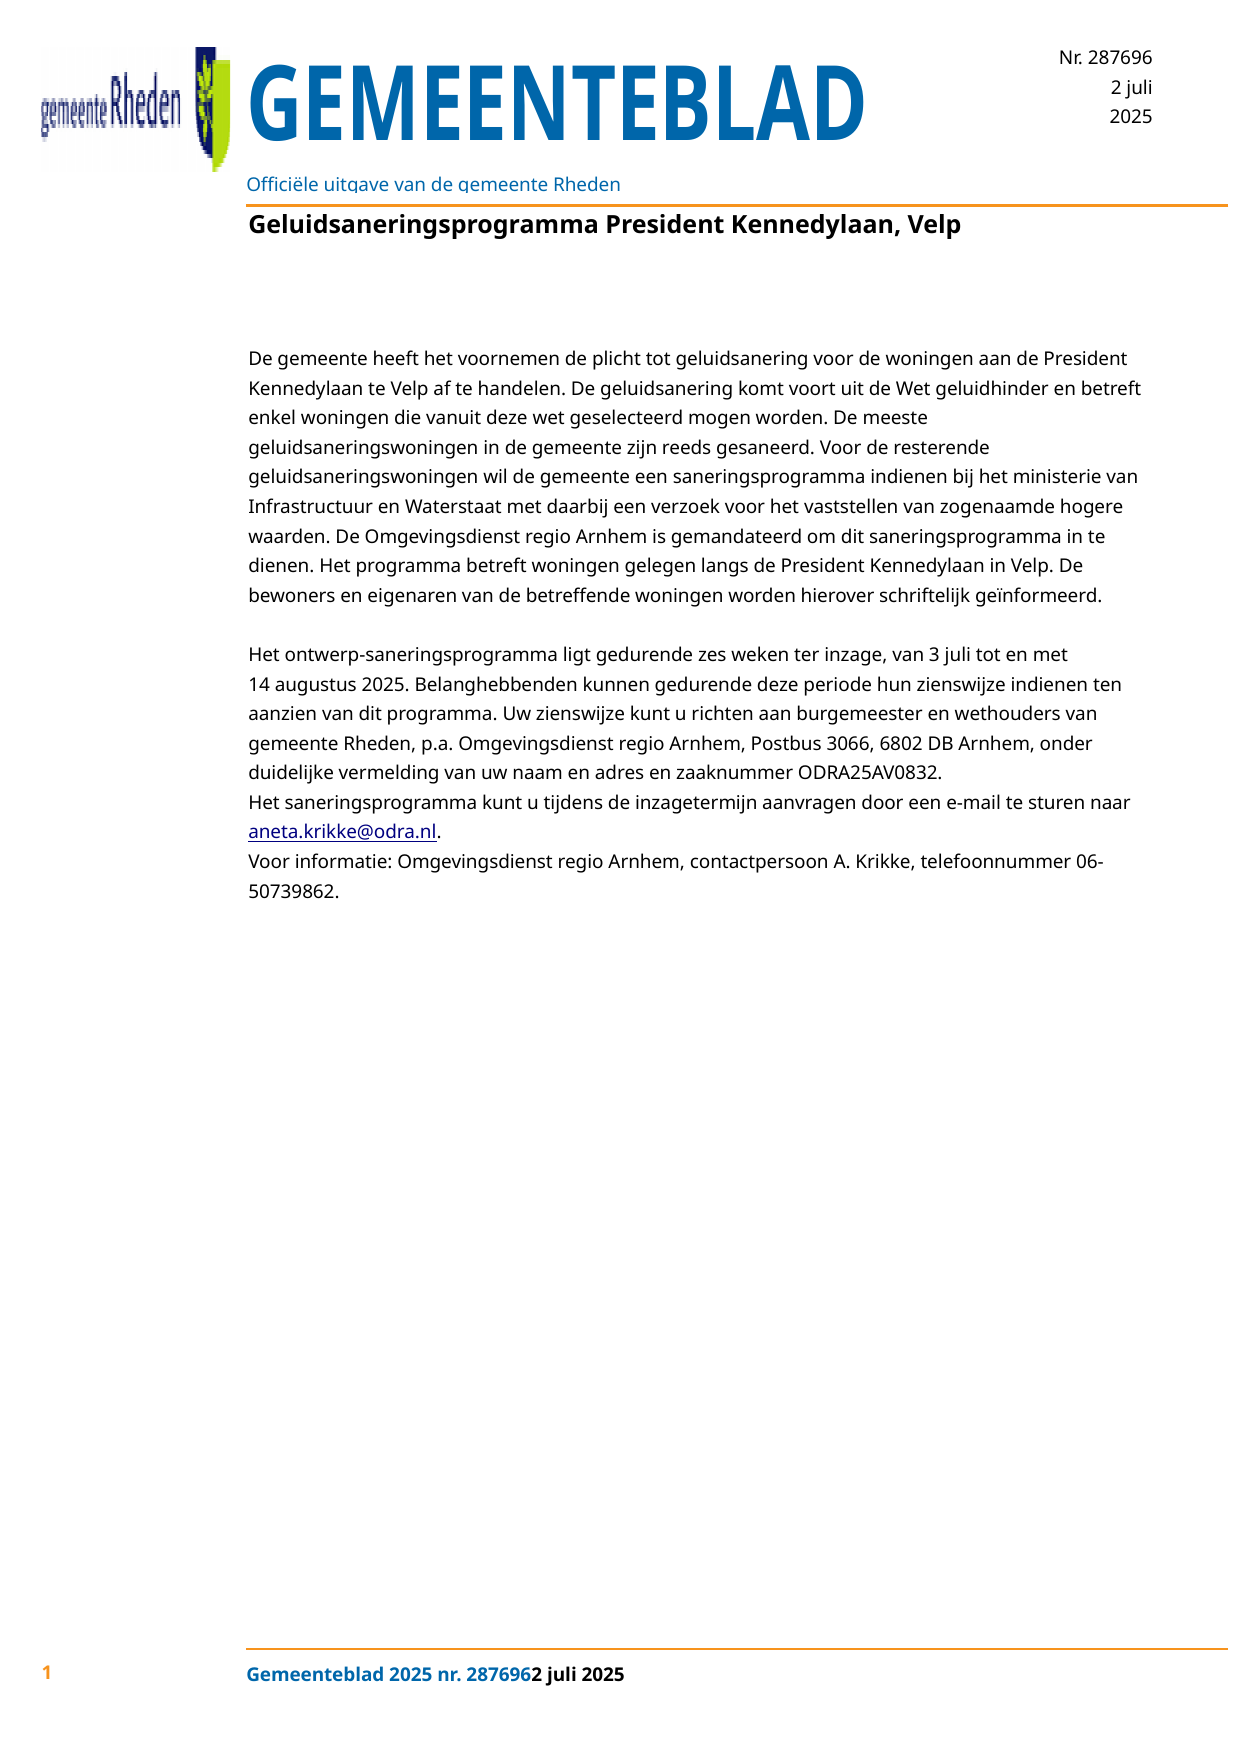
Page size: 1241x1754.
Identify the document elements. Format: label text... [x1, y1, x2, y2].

text Geluidsaneringsprogramma President Kennedylaan, Velp [248, 207, 1152, 241]
text Voor informatie: Omgevingsdienst regio Arnhem, contactpersoon A. Krikke, telefoonnummer 06-50739862. [248, 848, 1152, 903]
picture [41, 47, 231, 172]
text Het saneringsprogramma kunt u tijdens de inzagetermijn aanvragen door een e-mail te sturen naar aneta.krikke@odra.nl. [248, 789, 1152, 844]
text De gemeente heeft het voornemen de plicht tot geluidsanering voor de woningen aan de President Kennedylaan te Velp af te handelen. De geluidsanering komt voort uit de Wet geluidhinder en betreft enkel woningen die vanuit deze wet geselecteerd mogen worden. De meeste geluidsaneringswoningen in de gemeente zijn reeds gesaneerd. Voor de resterende geluidsaneringswoningen wil de gemeente een saneringsprogramma indienen bij het ministerie van Infrastructuur en Waterstaat met daarbij een verzoek voor het vaststellen van zogenaamde hogere waarden. De Omgevingsdienst regio Arnhem is gemandateerd om dit saneringsprogramma in te dienen. Het programma betreft woningen gelegen langs de President Kennedylaan in Velp. De bewoners en eigenaren van de betreffende woningen worden hierover schriftelijk geïnformeerd. [248, 345, 1152, 608]
text Het ontwerp-saneringsprogramma ligt gedurende zes weken ter inzage, van 3 juli tot en met 14 augustus 2025. Belanghebbenden kunnen gedurende deze periode hun zienswijze indienen ten aanzien van dit programma. Uw zienswijze kunt u richten aan burgemeester en wethouders van gemeente Rheden, p.a. Omgevingsdienst regio Arnhem, Postbus 3066, 6802 DB Arnhem, onder duidelijke vermelding van uw naam en adres en zaaknummer ODRA25AV0832. [248, 641, 1152, 785]
